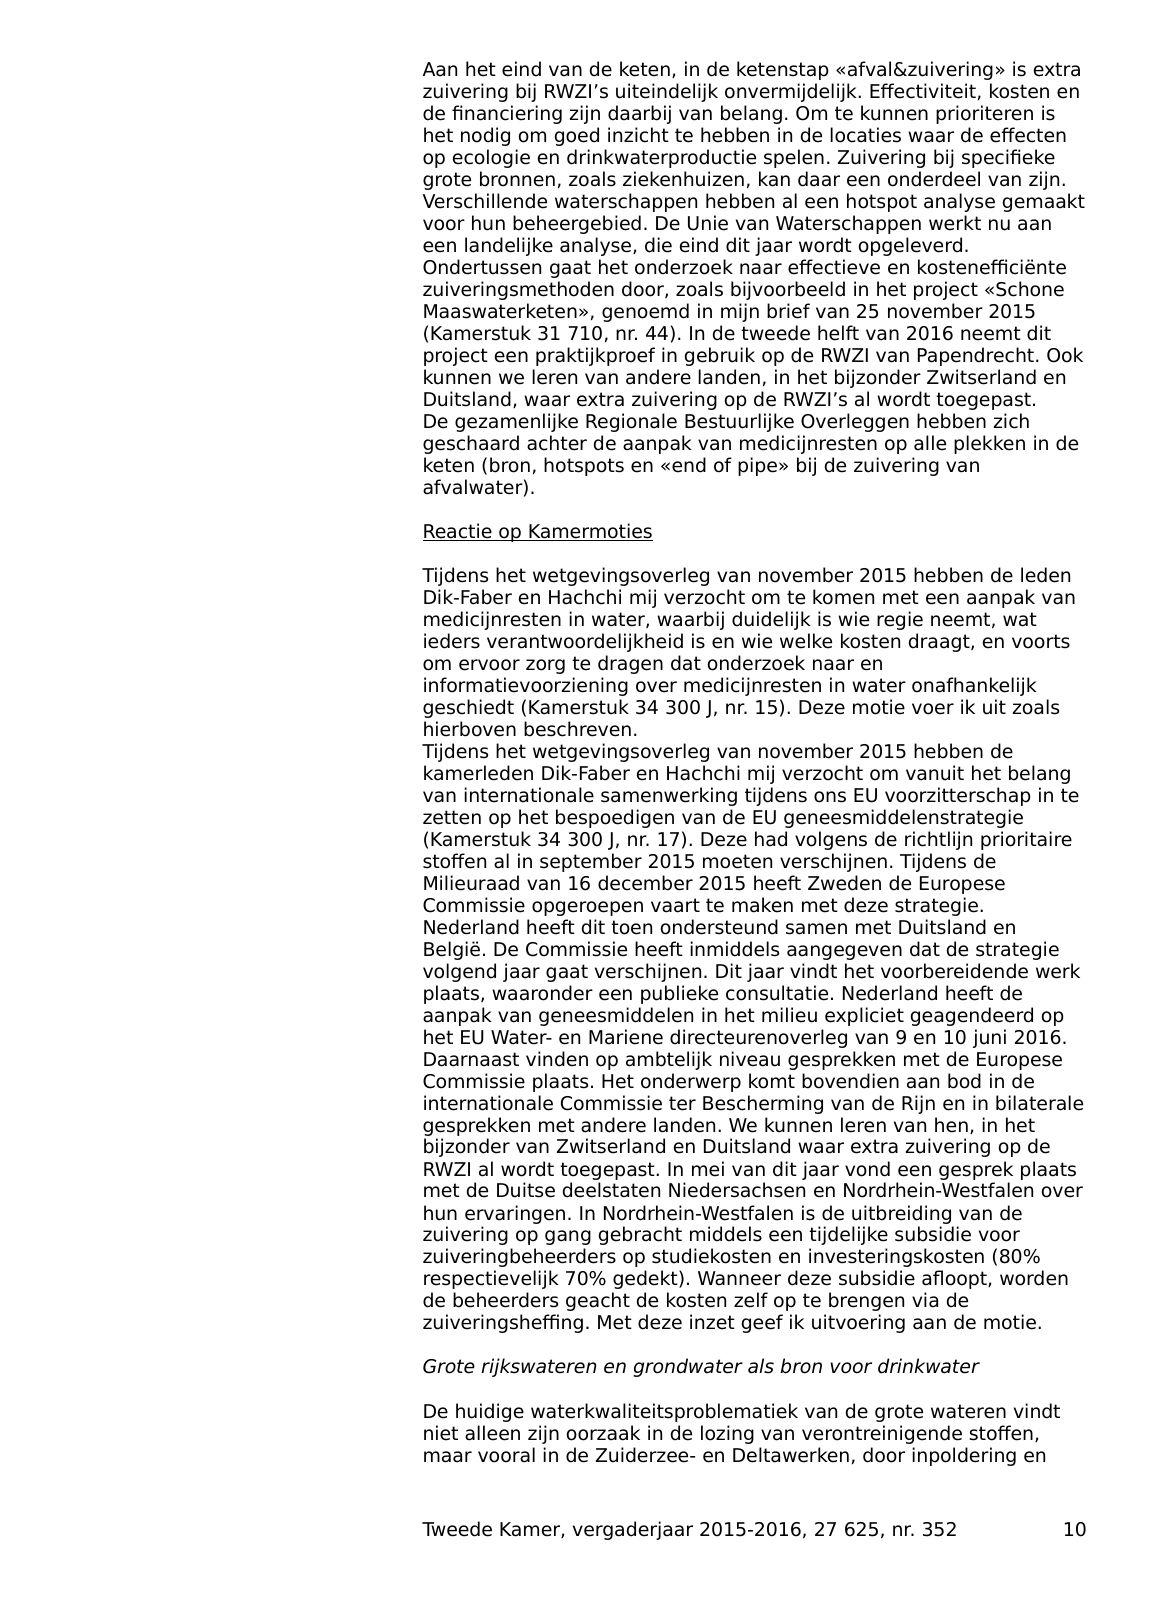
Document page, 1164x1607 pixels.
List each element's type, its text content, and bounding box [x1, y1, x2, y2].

text De gezamenlijke Regionale Bestuurlijke Overleggen hebben zich geschaard achter de aanpak van medicijnresten op alle plekken in de keten (bron, hotspots en «end of pipe» bij de zuivering van afvalwater). [422, 411, 1087, 499]
subtitle Reactie op Kamermoties [422, 521, 1087, 543]
text Aan het eind van de keten, in de ketenstap «afval&zuivering» is extra zuivering bij RWZI’s uiteindelijk onvermijdelijk. Effectiviteit, kosten en de financiering zijn daarbij van belang. Om te kunnen prioriteren is het nodig om goed inzicht te hebben in de locaties waar de effecten op ecologie en drinkwaterproductie spelen. Zuivering bij specifieke grote bronnen, zoals ziekenhuizen, kan daar een onderdeel van zijn. Verschillende waterschappen hebben al een hotspot analyse gemaakt voor hun beheergebied. De Unie van Waterschappen werkt nu aan een landelijke analyse, die eind dit jaar wordt opgeleverd. Ondertussen gaat het onderzoek naar effectieve en kostenefficiënte zuiveringsmethoden door, zoals bijvoorbeeld in het project «Schone Maaswaterketen», genoemd in mijn brief van 25 november 2015 (Kamerstuk 31 710, nr. 44). In de tweede helft van 2016 neemt dit project een praktijkproef in gebruik op de RWZI van Papendrecht. Ook kunnen we leren van andere landen, in het bijzonder Zwitserland en Duitsland, waar extra zuivering op de RWZI’s al wordt toegepast. [422, 59, 1087, 411]
subtitle Grote rijkswateren en grondwater als bron voor drinkwater [422, 1356, 1087, 1378]
text Tijdens het wetgevingsoverleg van november 2015 hebben de leden Dik-Faber en Hachchi mij verzocht om te komen met een aanpak van medicijnresten in water, waarbij duidelijk is wie regie neemt, wat ieders verantwoordelijkheid is en wie welke kosten draagt, en voorts om ervoor zorg te dragen dat onderzoek naar en informatievoorziening over medicijnresten in water onafhankelijk geschiedt (Kamerstuk 34 300 J, nr. 15). Deze motie voer ik uit zoals hierboven beschreven. [422, 565, 1087, 741]
text Tijdens het wetgevingsoverleg van november 2015 hebben de kamerleden Dik-Faber en Hachchi mij verzocht om vanuit het belang van internationale samenwerking tijdens ons EU voorzitterschap in te zetten op het bespoedigen van de EU geneesmiddelenstrategie (Kamerstuk 34 300 J, nr. 17). Deze had volgens de richtlijn prioritaire stoffen al in september 2015 moeten verschijnen. Tijdens de Milieuraad van 16 december 2015 heeft Zweden de Europese Commissie opgeroepen vaart te maken met deze strategie. Nederland heeft dit toen ondersteund samen met Duitsland en België. De Commissie heeft inmiddels aangegeven dat de strategie volgend jaar gaat verschijnen. Dit jaar vindt het voorbereidende werk plaats, waaronder een publieke consultatie. Nederland heeft de aanpak van geneesmiddelen in het milieu expliciet geagendeerd op het EU Water- en Mariene directeurenoverleg van 9 en 10 juni 2016. Daarnaast vinden op ambtelijk niveau gesprekken met de Europese Commissie plaats. Het onderwerp komt bovendien aan bod in de internationale Commissie ter Bescherming van de Rijn en in bilaterale gesprekken met andere landen. We kunnen leren van hen, in het bijzonder van Zwitserland en Duitsland waar extra zuivering op de RWZI al wordt toegepast. In mei van dit jaar vond een gesprek plaats met de Duitse deelstaten Niedersachsen en Nordrhein-Westfalen over hun ervaringen. In Nordrhein-Westfalen is de uitbreiding van de zuivering op gang gebracht middels een tijdelijke subsidie voor zuiveringbeheerders op studiekosten en investeringskosten (80% respectievelijk 70% gedekt). Wanneer deze subsidie afloopt, worden de beheerders geacht de kosten zelf op te brengen via de zuiveringsheffing. Met deze inzet geef ik uitvoering aan de motie. [422, 741, 1087, 1334]
text De huidige waterkwaliteitsproblematiek van de grote wateren vindt niet alleen zijn oorzaak in de lozing van verontreinigende stoffen, maar vooral in de Zuiderzee- en Deltawerken, door inpoldering en [422, 1401, 1087, 1467]
